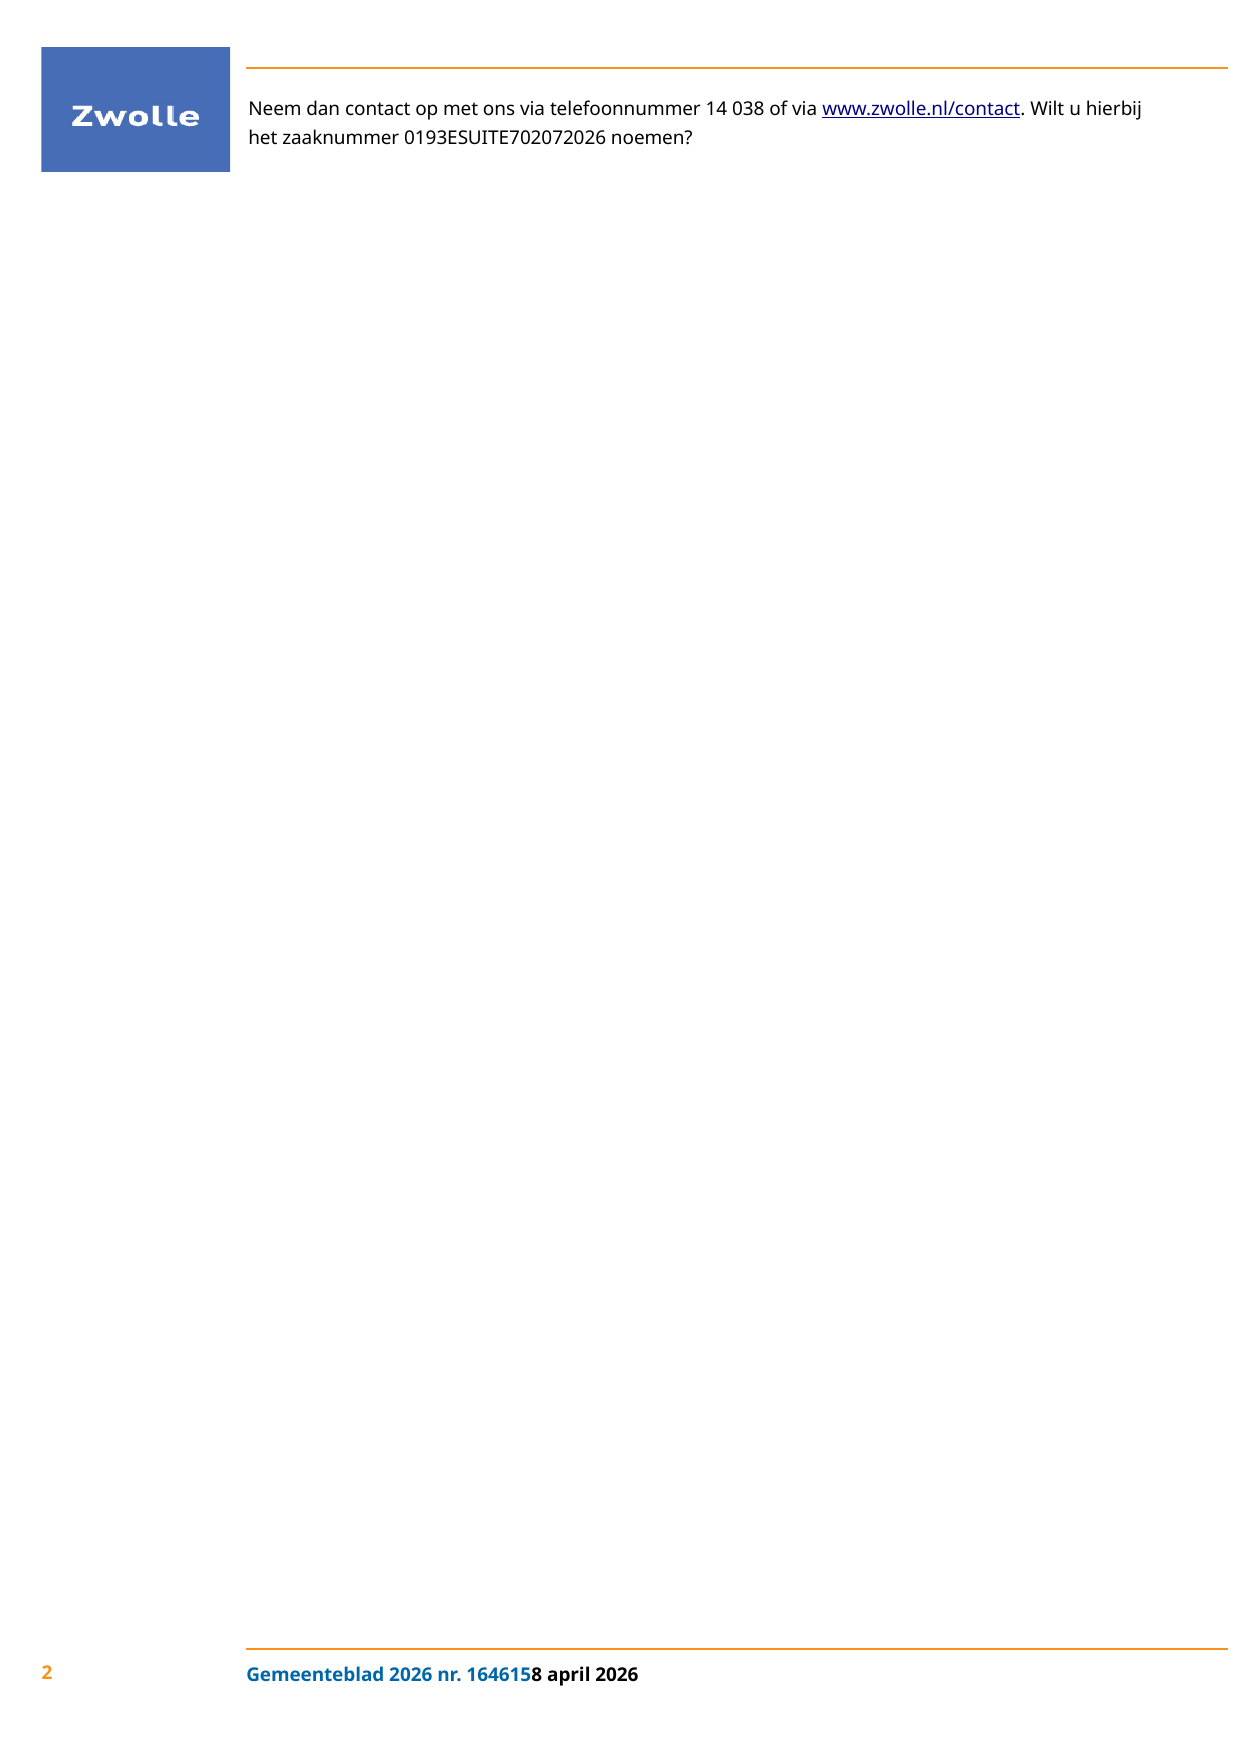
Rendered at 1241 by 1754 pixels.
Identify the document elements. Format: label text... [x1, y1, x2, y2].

text Neem dan contact op met ons via telefoonnummer 14 038 of via www.zwolle.nl/contact. Wilt u hierbij het zaaknummer 0193ESUITE702072026 noemen? [248, 95, 1152, 150]
picture [41, 47, 231, 172]
